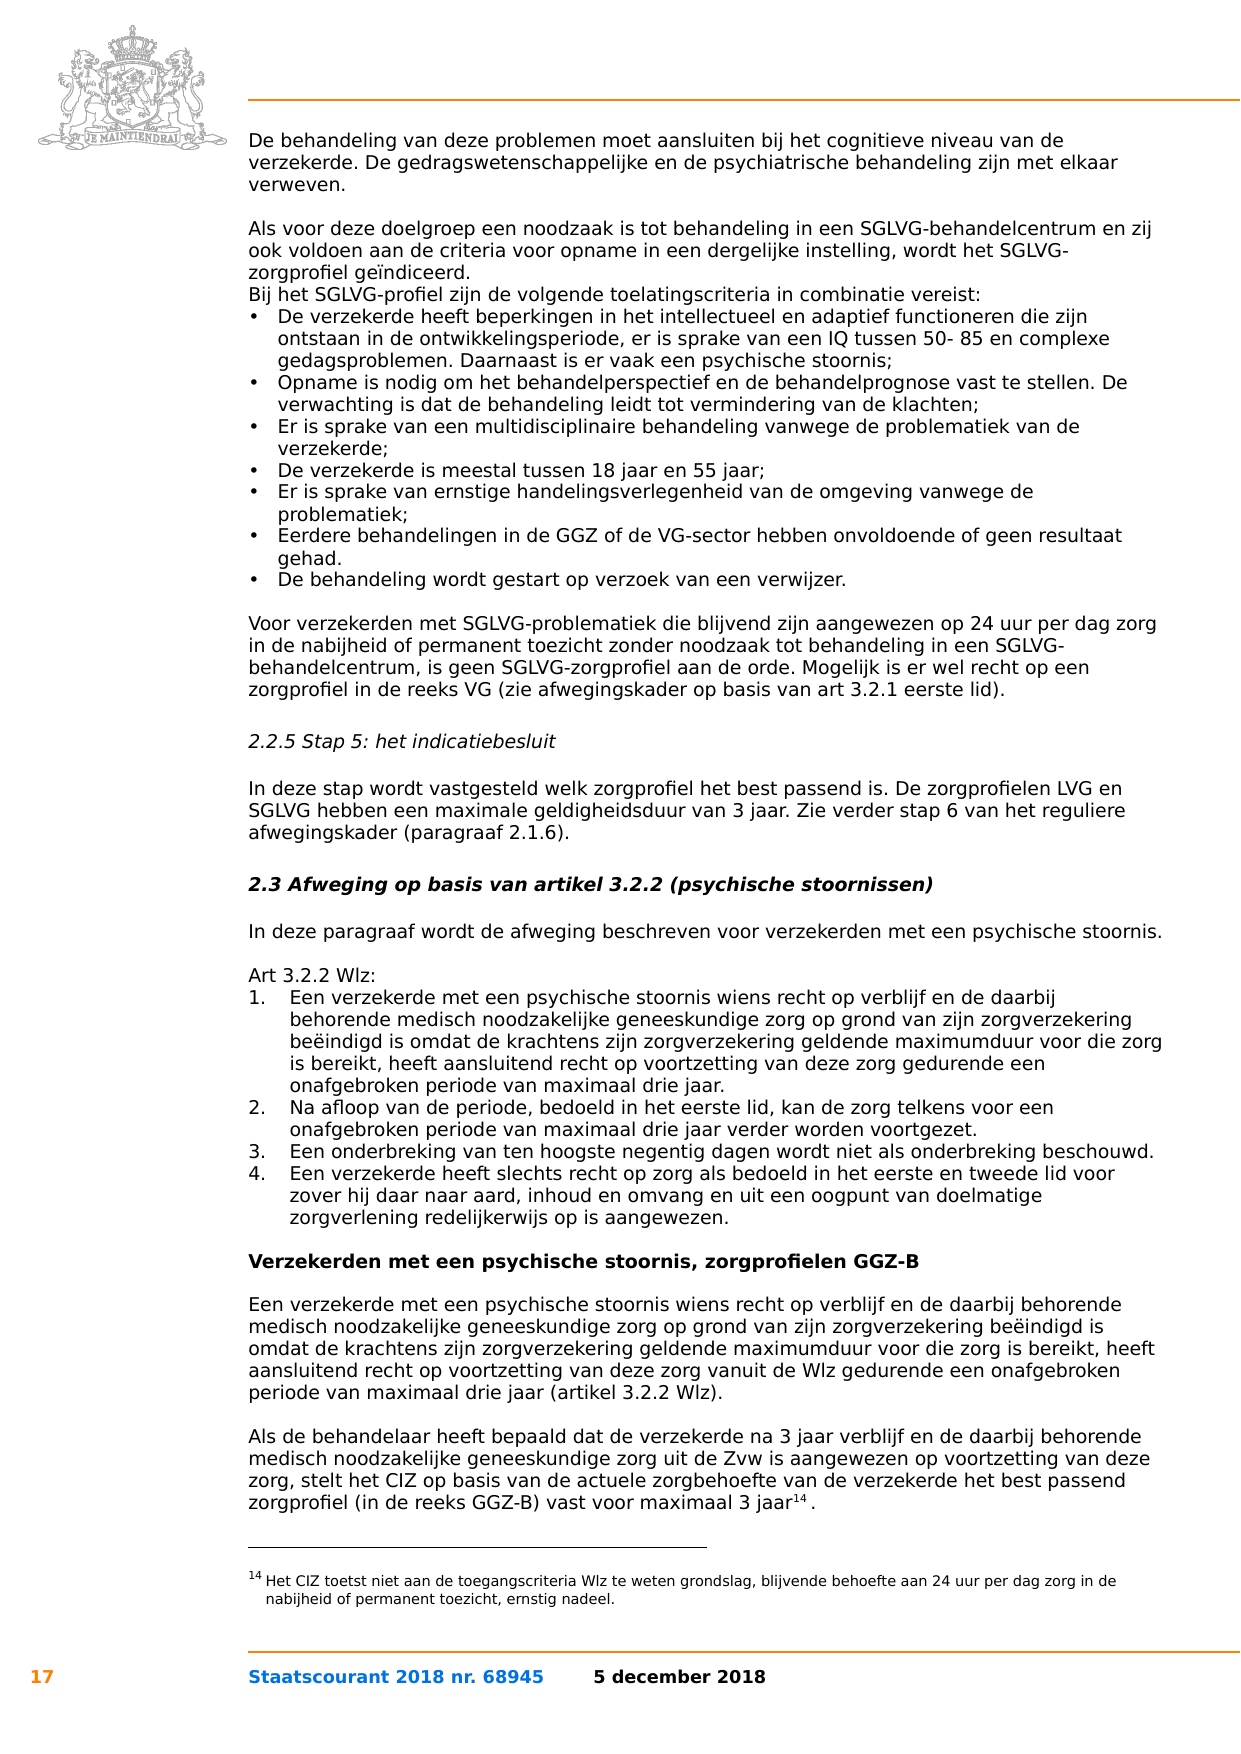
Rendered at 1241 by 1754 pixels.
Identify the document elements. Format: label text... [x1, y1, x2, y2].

text Als voor deze doelgroep een noodzaak is tot behandeling in een SGLVG-behandelcentrum en zij ook voldoen aan de criteria voor opname in een dergelijke instelling, wordt het SGLVG-zorgprofiel geïndiceerd. [248, 218, 1163, 284]
text Het CIZ toetst niet aan de toegangscriteria Wlz te weten grondslag, blijvende behoefte aan 24 uur per dag zorg in de nabijheid of permanent toezicht, ernstig nadeel. [248, 1569, 1163, 1608]
picture [38, 25, 227, 150]
text Als de behandelaar heeft bepaald dat de verzekerde na 3 jaar verblijf en de daarbij behorende medisch noodzakelijke geneeskundige zorg uit de Zvw is aangewezen op voortzetting van deze zorg, stelt het CIZ op basis van de actuele zorgbehoefte van de verzekerde het best passend zorgprofiel (in de reeks GGZ-B) vast voor maximaal 3 jaar. [248, 1426, 1163, 1514]
subtitle 2.3 Afweging op basis van artikel 3.2.2 (psychische stoornissen) [248, 874, 1163, 896]
text Art 3.2.2 Wlz: [248, 965, 1163, 987]
subtitle Verzekerden met een psychische stoornis, zorgprofielen GGZ-B [248, 1251, 1163, 1272]
text • De verzekerde is meestal tussen 18 jaar en 55 jaar; [248, 459, 1163, 481]
text • Er is sprake van ernstige handelingsverlegenheid van de omgeving vanwege de problematiek; [248, 481, 1163, 525]
text 2. Na afloop van de periode, bedoeld in het eerste lid, kan de zorg telkens voor een onafgebroken periode van maximaal drie jaar verder worden voortgezet. [248, 1097, 1163, 1141]
text De behandeling van deze problemen moet aansluiten bij het cognitieve niveau van de verzekerde. De gedragswetenschappelijke en de psychiatrische behandeling zijn met elkaar verweven. [248, 130, 1163, 196]
text • De behandeling wordt gestart op verzoek van een verwijzer. [248, 569, 1163, 591]
text Bij het SGLVG-profiel zijn de volgende toelatingscriteria in combinatie vereist: [248, 284, 1163, 306]
text Een verzekerde met een psychische stoornis wiens recht op verblijf en de daarbij behorende medisch noodzakelijke geneeskundige zorg op grond van zijn zorgverzekering beëindigd is omdat de krachtens zijn zorgverzekering geldende maximumduur voor die zorg is bereikt, heeft aansluitend recht op voortzetting van deze zorg vanuit de Wlz gedurende een onafgebroken periode van maximaal drie jaar (artikel 3.2.2 Wlz). [248, 1294, 1163, 1404]
text In deze paragraaf wordt de afweging beschreven voor verzekerden met een psychische stoornis. [248, 921, 1163, 943]
text 3. Een onderbreking van ten hoogste negentig dagen wordt niet als onderbreking beschouwd. [248, 1141, 1163, 1163]
subtitle 2.2.5 Stap 5: het indicatiebesluit [248, 731, 1163, 753]
text • Opname is nodig om het behandelperspectief en de behandelprognose vast te stellen. De verwachting is dat de behandeling leidt tot vermindering van de klachten; [248, 372, 1163, 416]
text • De verzekerde heeft beperkingen in het intellectueel en adaptief functioneren die zijn ontstaan in de ontwikkelingsperiode, er is sprake van een IQ tussen 50- 85 en complexe gedagsproblemen. Daarnaast is er vaak een psychische stoornis; [248, 306, 1163, 372]
text 4. Een verzekerde heeft slechts recht op zorg als bedoeld in het eerste en tweede lid voor zover hij daar naar aard, inhoud en omvang en uit een oogpunt van doelmatige zorgverlening redelijkerwijs op is aangewezen. [248, 1163, 1163, 1229]
text • Eerdere behandelingen in de GGZ of de VG-sector hebben onvoldoende of geen resultaat gehad. [248, 525, 1163, 569]
text Voor verzekerden met SGLVG-problematiek die blijvend zijn aangewezen op 24 uur per dag zorg in de nabijheid of permanent toezicht zonder noodzaak tot behandeling in een SGLVG-behandelcentrum, is geen SGLVG-zorgprofiel aan de orde. Mogelijk is er wel recht op een zorgprofiel in de reeks VG (zie afwegingskader op basis van art 3.2.1 eerste lid). [248, 613, 1163, 701]
text 1. Een verzekerde met een psychische stoornis wiens recht op verblijf en de daarbij behorende medisch noodzakelijke geneeskundige zorg op grond van zijn zorgverzekering beëindigd is omdat de krachtens zijn zorgverzekering geldende maximumduur voor die zorg is bereikt, heeft aansluitend recht op voortzetting van deze zorg gedurende een onafgebroken periode van maximaal drie jaar. [248, 987, 1163, 1097]
text In deze stap wordt vastgesteld welk zorgprofiel het best passend is. De zorgprofielen LVG en SGLVG hebben een maximale geldigheidsduur van 3 jaar. Zie verder stap 6 van het reguliere afwegingskader (paragraaf 2.1.6). [248, 778, 1163, 844]
text • Er is sprake van een multidisciplinaire behandeling vanwege de problematiek van de verzekerde; [248, 416, 1163, 459]
